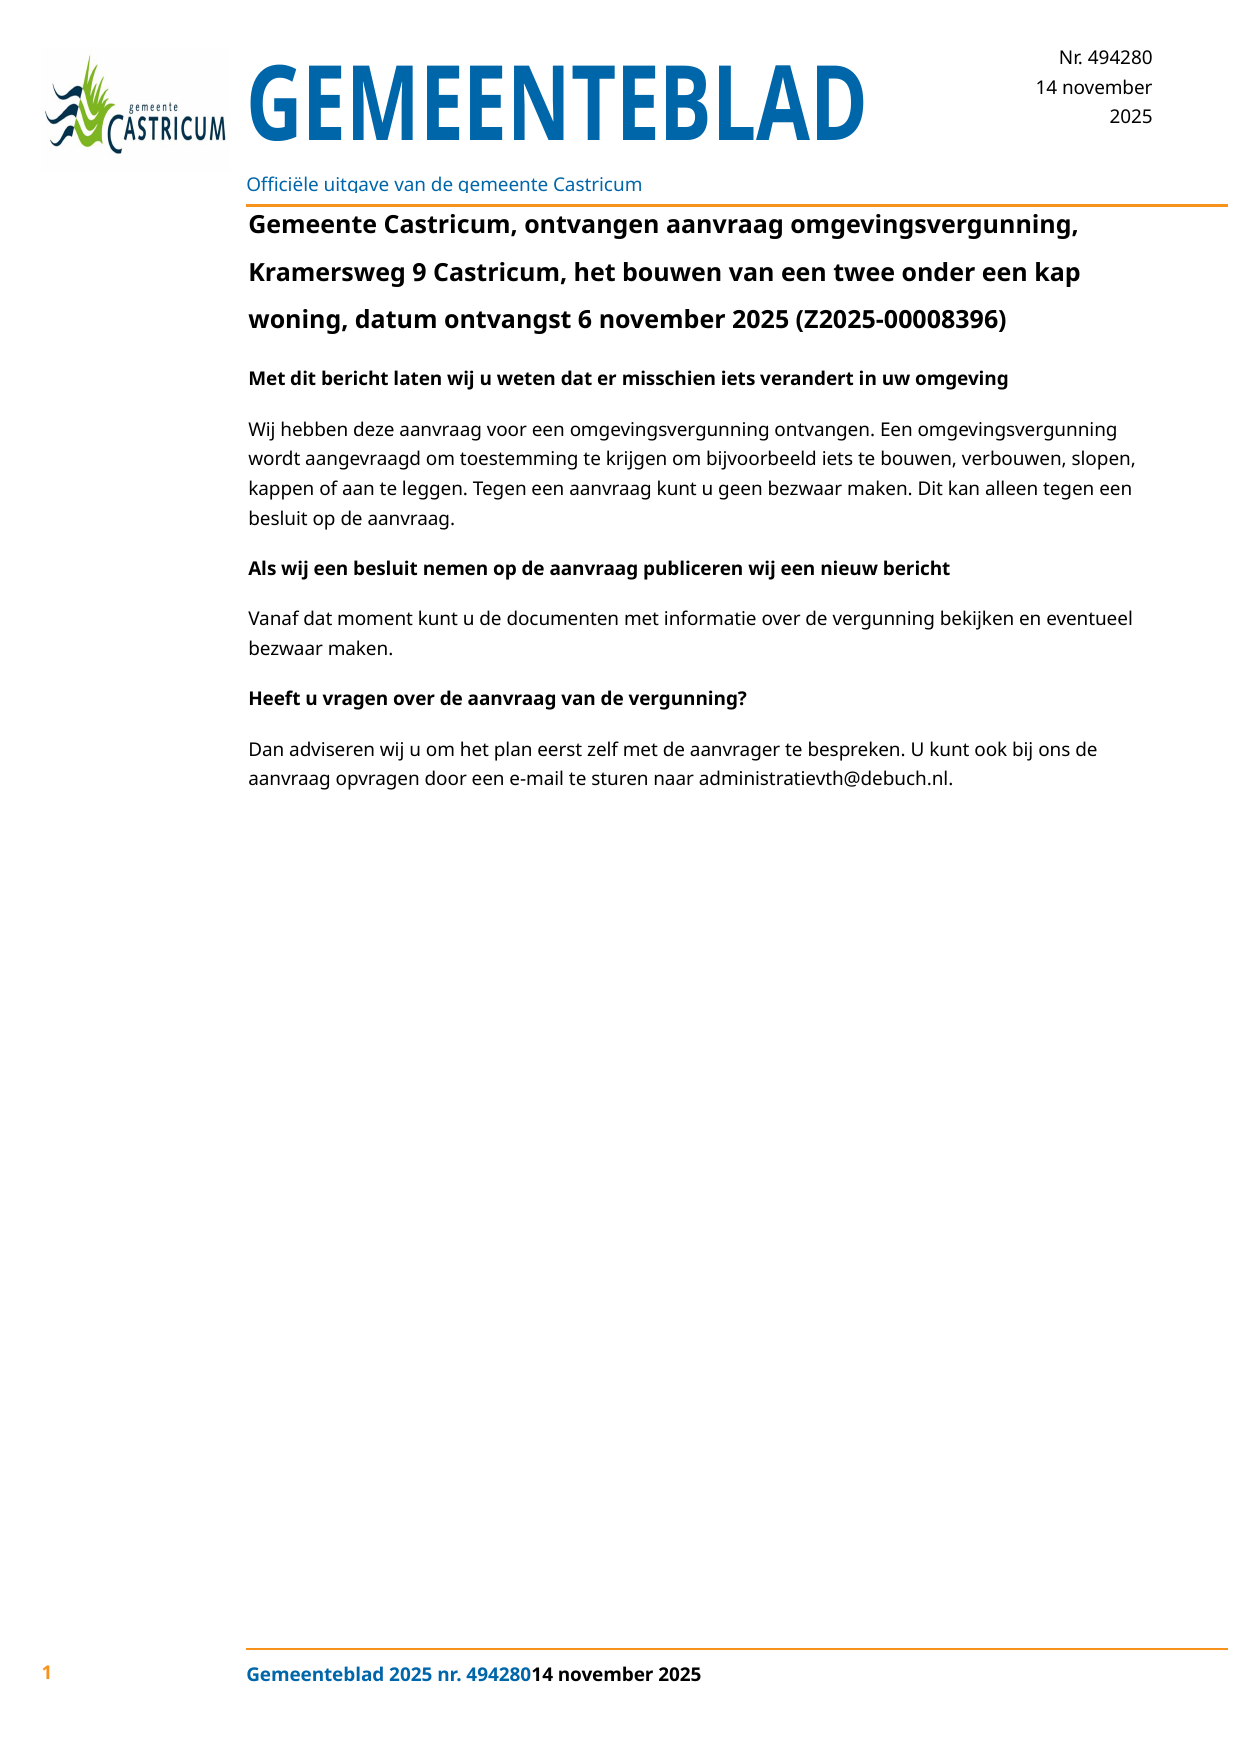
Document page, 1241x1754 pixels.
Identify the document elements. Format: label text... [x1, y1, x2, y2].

text Vanaf dat moment kunt u de documenten met informatie over de vergunning bekijken en eventueel bezwaar maken. [248, 606, 1152, 661]
text Als wij een besluit nemen op de aanvraag publiceren wij een nieuw bericht [248, 555, 1152, 581]
text Gemeente Castricum, ontvangen aanvraag omgevingsvergunning, Kramersweg 9 Castricum, het bouwen van een twee onder een kap woning, datum ontvangst 6 november 2025 (Z2025-00008396) [248, 207, 1152, 336]
text Heeft u vragen over de aanvraag van de vergunning? [248, 686, 1152, 711]
text Dan adviseren wij u om het plan eerst zelf met de aanvrager te bespreken. U kunt ook bij ons de aanvraag opvragen door een e-mail te sturen naar administratievth@debuch.nl. [248, 736, 1152, 791]
text Met dit bericht laten wij u weten dat er misschien iets verandert in uw omgeving [248, 366, 1152, 391]
text Wij hebben deze aanvraag voor een omgevingsvergunning ontvangen. Een omgevingsvergunning wordt aangevraagd om toestemming te krijgen om bijvoorbeeld iets te bouwen, verbouwen, slopen, kappen of aan te leggen. Tegen een aanvraag kunt u geen bezwaar maken. Dit kan alleen tegen een besluit op de aanvraag. [248, 416, 1152, 530]
picture [41, 47, 231, 172]
